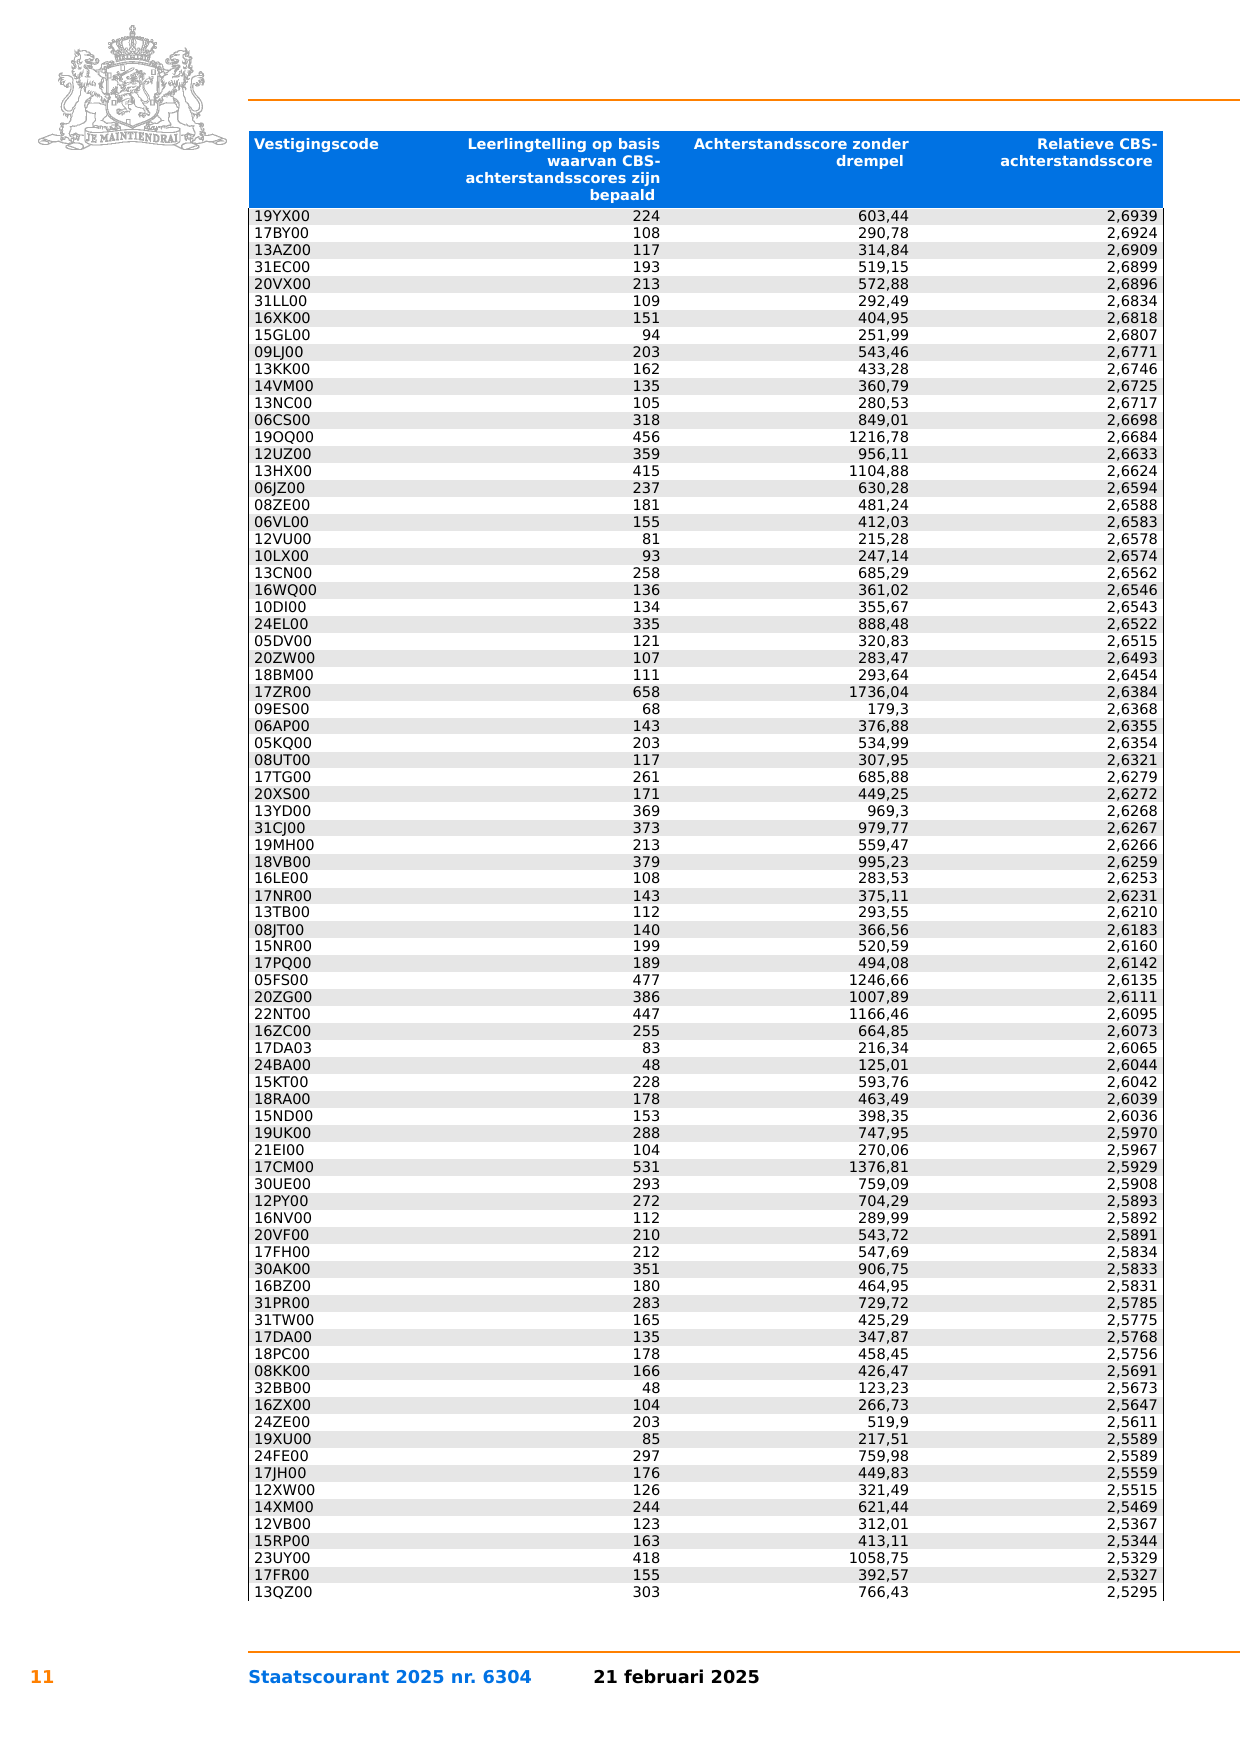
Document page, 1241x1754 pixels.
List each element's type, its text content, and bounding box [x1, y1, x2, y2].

table_cell 05KQ00 [249, 735, 417, 752]
table_cell 178 [418, 1091, 666, 1108]
table_cell 30UE00 [249, 1176, 417, 1193]
table_cell 2,6142 [915, 955, 1163, 972]
table_cell 355,67 [666, 599, 915, 616]
table_cell 104 [418, 1397, 666, 1414]
table_cell 16WQ00 [249, 582, 417, 599]
table_cell 658 [418, 684, 666, 701]
table_cell 2,6717 [915, 395, 1163, 412]
table_cell 105 [418, 395, 666, 412]
table_cell 449,25 [666, 786, 915, 802]
table_cell 2,6924 [915, 225, 1163, 242]
table_cell 685,29 [666, 565, 915, 582]
table_cell 22NT00 [249, 1006, 417, 1023]
table_cell 244 [418, 1499, 666, 1516]
table_cell 1246,66 [666, 972, 915, 989]
table_cell 477 [418, 972, 666, 989]
table_cell 906,75 [666, 1261, 915, 1278]
table_cell 543,46 [666, 344, 915, 361]
table_cell 2,5908 [915, 1176, 1163, 1193]
table_cell 2,5775 [915, 1312, 1163, 1329]
table_cell 2,6624 [915, 463, 1163, 480]
table_cell 176 [418, 1465, 666, 1482]
table_cell 293,64 [666, 667, 915, 684]
table_cell 318 [418, 412, 666, 429]
table_cell 08KK00 [249, 1363, 417, 1380]
table_cell 17CM00 [249, 1159, 417, 1176]
table_cell 849,01 [666, 412, 915, 429]
table_cell 06VL00 [249, 514, 417, 531]
table_cell 2,6039 [915, 1091, 1163, 1108]
table_cell 24BA00 [249, 1057, 417, 1074]
table_cell 2,5367 [915, 1516, 1163, 1533]
table_cell 969,3 [666, 803, 915, 819]
table_cell 759,09 [666, 1176, 915, 1193]
table_cell 1007,89 [666, 989, 915, 1006]
table_cell 2,6574 [915, 548, 1163, 565]
table_cell 09LJ00 [249, 344, 417, 361]
table_cell 2,6272 [915, 786, 1163, 802]
table_cell 1216,78 [666, 429, 915, 446]
table_cell 117 [418, 752, 666, 768]
table_cell 14VM00 [249, 378, 417, 395]
table_cell 2,6633 [915, 446, 1163, 463]
table_cell 17DA00 [249, 1329, 417, 1346]
table_cell 2,5756 [915, 1346, 1163, 1363]
table_cell 17NR00 [249, 888, 417, 904]
table_cell 2,5673 [915, 1380, 1163, 1397]
table_cell 189 [418, 955, 666, 972]
table_cell 2,5831 [915, 1278, 1163, 1295]
table_cell 2,5344 [915, 1533, 1163, 1549]
table_cell 123,23 [666, 1380, 915, 1397]
table_cell 237 [418, 480, 666, 497]
table_cell 412,03 [666, 514, 915, 531]
table_cell 2,6253 [915, 870, 1163, 887]
table_cell 212 [418, 1244, 666, 1261]
table_cell 112 [418, 904, 666, 921]
table_cell 2,6135 [915, 972, 1163, 989]
table_cell 335 [418, 616, 666, 633]
table_cell 2,5833 [915, 1261, 1163, 1278]
table_cell 2,5329 [915, 1550, 1163, 1567]
table_cell 08ZE00 [249, 497, 417, 514]
table_cell 415 [418, 463, 666, 480]
table_cell 1058,75 [666, 1550, 915, 1567]
table_cell 140 [418, 921, 666, 938]
table_header Vestigingscode [249, 131, 417, 208]
table_cell 08JT00 [249, 921, 417, 938]
table_cell 199 [418, 938, 666, 955]
table_cell 458,45 [666, 1346, 915, 1363]
table_cell 24EL00 [249, 616, 417, 633]
table_cell 621,44 [666, 1499, 915, 1516]
table_cell 109 [418, 293, 666, 310]
table_cell 2,5785 [915, 1295, 1163, 1312]
table_cell 531 [418, 1159, 666, 1176]
table_cell 2,6562 [915, 565, 1163, 582]
table_cell 31EC00 [249, 259, 417, 276]
table_cell 2,5768 [915, 1329, 1163, 1346]
table_cell 2,5559 [915, 1465, 1163, 1482]
table_cell 17ZR00 [249, 684, 417, 701]
table_cell 203 [418, 1414, 666, 1431]
table_cell 297 [418, 1448, 666, 1465]
table_cell 704,29 [666, 1193, 915, 1210]
table_cell 19XU00 [249, 1431, 417, 1448]
table_cell 685,88 [666, 769, 915, 786]
table_cell 85 [418, 1431, 666, 1448]
table_cell 21EI00 [249, 1142, 417, 1159]
table_cell 15ND00 [249, 1108, 417, 1125]
table_cell 171 [418, 786, 666, 802]
table_cell 48 [418, 1057, 666, 1074]
table_cell 361,02 [666, 582, 915, 599]
table_cell 464,95 [666, 1278, 915, 1295]
table_cell 179,3 [666, 701, 915, 718]
table_cell 258 [418, 565, 666, 582]
table_cell 20ZW00 [249, 650, 417, 667]
table_cell 2,6266 [915, 836, 1163, 853]
table_cell 48 [418, 1380, 666, 1397]
table_cell 05DV00 [249, 633, 417, 650]
table_cell 16BZ00 [249, 1278, 417, 1295]
table_cell 125,01 [666, 1057, 915, 1074]
table_cell 534,99 [666, 735, 915, 752]
table_cell 547,69 [666, 1244, 915, 1261]
table_cell 292,49 [666, 293, 915, 310]
table_cell 135 [418, 378, 666, 395]
table_cell 155 [418, 514, 666, 531]
table_cell 289,99 [666, 1210, 915, 1227]
table_cell 283,53 [666, 870, 915, 887]
table_cell 126 [418, 1482, 666, 1499]
table_cell 255 [418, 1023, 666, 1040]
table_cell 24ZE00 [249, 1414, 417, 1431]
table_cell 2,6042 [915, 1074, 1163, 1091]
table_cell 111 [418, 667, 666, 684]
table_cell 13NC00 [249, 395, 417, 412]
table_cell 603,44 [666, 209, 915, 225]
table_cell 2,6259 [915, 854, 1163, 870]
table_cell 203 [418, 344, 666, 361]
table_cell 288 [418, 1125, 666, 1142]
table_cell 136 [418, 582, 666, 599]
table_cell 12PY00 [249, 1193, 417, 1210]
table_cell 20XS00 [249, 786, 417, 802]
table_cell 386 [418, 989, 666, 1006]
table_cell 20VF00 [249, 1227, 417, 1244]
table_cell 2,6515 [915, 633, 1163, 650]
table_cell 2,6279 [915, 769, 1163, 786]
table_cell 456 [418, 429, 666, 446]
table_cell 163 [418, 1533, 666, 1549]
table_cell 15NR00 [249, 938, 417, 955]
table_cell 06JZ00 [249, 480, 417, 497]
table_cell 664,85 [666, 1023, 915, 1040]
table_cell 312,01 [666, 1516, 915, 1533]
table_cell 23UY00 [249, 1550, 417, 1567]
table_cell 68 [418, 701, 666, 718]
table_cell 266,73 [666, 1397, 915, 1414]
table_cell 376,88 [666, 718, 915, 734]
table_cell 181 [418, 497, 666, 514]
table_cell 2,6095 [915, 1006, 1163, 1023]
table_cell 224 [418, 209, 666, 225]
table_cell 17PQ00 [249, 955, 417, 972]
table_cell 2,6321 [915, 752, 1163, 768]
table_cell 215,28 [666, 531, 915, 548]
table_cell 2,6384 [915, 684, 1163, 701]
table_cell 481,24 [666, 497, 915, 514]
table_cell 2,6111 [915, 989, 1163, 1006]
table_cell 2,5327 [915, 1567, 1163, 1583]
table_cell 2,6698 [915, 412, 1163, 429]
table_cell 519,15 [666, 259, 915, 276]
table_cell 13CN00 [249, 565, 417, 582]
table_cell 1736,04 [666, 684, 915, 701]
table_cell 20VX00 [249, 276, 417, 293]
table_cell 347,87 [666, 1329, 915, 1346]
table_cell 283 [418, 1295, 666, 1312]
table_cell 979,77 [666, 820, 915, 836]
table_cell 369 [418, 803, 666, 819]
table_cell 2,6771 [915, 344, 1163, 361]
table_cell 123 [418, 1516, 666, 1533]
table_cell 2,6183 [915, 921, 1163, 938]
table_cell 379 [418, 854, 666, 870]
table_cell 1166,46 [666, 1006, 915, 1023]
table_cell 2,6834 [915, 293, 1163, 310]
table_cell 449,83 [666, 1465, 915, 1482]
table_cell 217,51 [666, 1431, 915, 1448]
table_cell 2,5647 [915, 1397, 1163, 1414]
table_cell 425,29 [666, 1312, 915, 1329]
table_cell 2,6355 [915, 718, 1163, 734]
table_cell 2,6493 [915, 650, 1163, 667]
table_cell 16LE00 [249, 870, 417, 887]
table_cell 94 [418, 327, 666, 344]
table_cell 19UK00 [249, 1125, 417, 1142]
table_cell 83 [418, 1040, 666, 1057]
table_cell 178 [418, 1346, 666, 1363]
table_cell 2,6818 [915, 310, 1163, 327]
table_cell 05FS00 [249, 972, 417, 989]
table_cell 108 [418, 225, 666, 242]
table_cell 13KK00 [249, 361, 417, 378]
table_cell 17BY00 [249, 225, 417, 242]
table_header Leerlingtelling op basis waarvan CBS-achterstandsscores zijn bepaald [418, 131, 666, 208]
table_cell 2,5970 [915, 1125, 1163, 1142]
table_cell 19OQ00 [249, 429, 417, 446]
table_cell 13HX00 [249, 463, 417, 480]
table_cell 1104,88 [666, 463, 915, 480]
table_cell 293 [418, 1176, 666, 1193]
table_cell 2,5589 [915, 1431, 1163, 1448]
table_cell 2,6684 [915, 429, 1163, 446]
table_cell 572,88 [666, 276, 915, 293]
table_cell 995,23 [666, 854, 915, 870]
table_cell 360,79 [666, 378, 915, 395]
table_cell 17FH00 [249, 1244, 417, 1261]
table_cell 06CS00 [249, 412, 417, 429]
table_cell 213 [418, 276, 666, 293]
table_cell 93 [418, 548, 666, 565]
table_cell 10DI00 [249, 599, 417, 616]
table_header Relatieve CBS-achterstandsscore [915, 131, 1163, 208]
table_cell 2,6578 [915, 531, 1163, 548]
table_cell 2,5515 [915, 1482, 1163, 1499]
table_cell 08UT00 [249, 752, 417, 768]
table_cell 162 [418, 361, 666, 378]
table_cell 166 [418, 1363, 666, 1380]
table_cell 107 [418, 650, 666, 667]
table_cell 2,6583 [915, 514, 1163, 531]
table_header Achterstandsscore zonder drempel [666, 131, 915, 208]
table_cell 759,98 [666, 1448, 915, 1465]
table_cell 418 [418, 1550, 666, 1567]
table_cell 747,95 [666, 1125, 915, 1142]
table_cell 143 [418, 888, 666, 904]
table_cell 261 [418, 769, 666, 786]
table_cell 31PR00 [249, 1295, 417, 1312]
table_cell 180 [418, 1278, 666, 1295]
table_cell 155 [418, 1567, 666, 1583]
picture [38, 25, 227, 150]
table_cell 303 [418, 1584, 666, 1601]
table_cell 270,06 [666, 1142, 915, 1159]
table_cell 2,5589 [915, 1448, 1163, 1465]
table_cell 519,9 [666, 1414, 915, 1431]
table_cell 366,56 [666, 921, 915, 938]
table_cell 203 [418, 735, 666, 752]
table_cell 121 [418, 633, 666, 650]
table_cell 12XW00 [249, 1482, 417, 1499]
table_cell 210 [418, 1227, 666, 1244]
table_cell 18RA00 [249, 1091, 417, 1108]
table_cell 321,49 [666, 1482, 915, 1499]
table_cell 2,6036 [915, 1108, 1163, 1125]
table_cell 13TB00 [249, 904, 417, 921]
table_cell 307,95 [666, 752, 915, 768]
table_cell 2,6896 [915, 276, 1163, 293]
table_cell 2,5893 [915, 1193, 1163, 1210]
table_cell 2,6899 [915, 259, 1163, 276]
table_cell 19MH00 [249, 836, 417, 853]
table_cell 888,48 [666, 616, 915, 633]
table_cell 2,6231 [915, 888, 1163, 904]
table_cell 392,57 [666, 1567, 915, 1583]
table_cell 143 [418, 718, 666, 734]
table_cell 31LL00 [249, 293, 417, 310]
table_cell 15GL00 [249, 327, 417, 344]
table_cell 2,6909 [915, 242, 1163, 259]
table_cell 2,6594 [915, 480, 1163, 497]
table_cell 2,5691 [915, 1363, 1163, 1380]
table_cell 247,14 [666, 548, 915, 565]
table_cell 373 [418, 820, 666, 836]
table_cell 272 [418, 1193, 666, 1210]
table_cell 17TG00 [249, 769, 417, 786]
table_cell 06AP00 [249, 718, 417, 734]
table_cell 30AK00 [249, 1261, 417, 1278]
table_cell 81 [418, 531, 666, 548]
table_cell 494,08 [666, 955, 915, 972]
table_cell 18VB00 [249, 854, 417, 870]
table_cell 151 [418, 310, 666, 327]
table_cell 2,6725 [915, 378, 1163, 395]
table_cell 31TW00 [249, 1312, 417, 1329]
table_cell 398,35 [666, 1108, 915, 1125]
table_cell 153 [418, 1108, 666, 1125]
table_cell 2,5891 [915, 1227, 1163, 1244]
table_cell 09ES00 [249, 701, 417, 718]
table_cell 12UZ00 [249, 446, 417, 463]
table_cell 2,5892 [915, 1210, 1163, 1227]
table_cell 213 [418, 836, 666, 853]
table_cell 2,6588 [915, 497, 1163, 514]
table_cell 2,6065 [915, 1040, 1163, 1057]
table_cell 2,6807 [915, 327, 1163, 344]
table_cell 2,5834 [915, 1244, 1163, 1261]
table_cell 228 [418, 1074, 666, 1091]
table_cell 375,11 [666, 888, 915, 904]
table_cell 193 [418, 259, 666, 276]
table_cell 351 [418, 1261, 666, 1278]
table_cell 2,6160 [915, 938, 1163, 955]
table_cell 426,47 [666, 1363, 915, 1380]
table_cell 359 [418, 446, 666, 463]
table_cell 2,6354 [915, 735, 1163, 752]
table_cell 2,5967 [915, 1142, 1163, 1159]
table_cell 520,59 [666, 938, 915, 955]
table_cell 12VU00 [249, 531, 417, 548]
table_cell 216,34 [666, 1040, 915, 1057]
table_cell 12VB00 [249, 1516, 417, 1533]
table_cell 630,28 [666, 480, 915, 497]
table_cell 2,6044 [915, 1057, 1163, 1074]
table_cell 956,11 [666, 446, 915, 463]
table_cell 13YD00 [249, 803, 417, 819]
table_cell 135 [418, 1329, 666, 1346]
table_cell 24FE00 [249, 1448, 417, 1465]
table_cell 463,49 [666, 1091, 915, 1108]
table_cell 2,6454 [915, 667, 1163, 684]
table_cell 117 [418, 242, 666, 259]
table_cell 112 [418, 1210, 666, 1227]
table_cell 2,6268 [915, 803, 1163, 819]
table_cell 314,84 [666, 242, 915, 259]
table_cell 165 [418, 1312, 666, 1329]
table_cell 13QZ00 [249, 1584, 417, 1601]
table_cell 280,53 [666, 395, 915, 412]
table_cell 108 [418, 870, 666, 887]
table_cell 283,47 [666, 650, 915, 667]
table_cell 404,95 [666, 310, 915, 327]
table_cell 2,5929 [915, 1159, 1163, 1176]
table_cell 2,6543 [915, 599, 1163, 616]
table_cell 593,76 [666, 1074, 915, 1091]
table_cell 320,83 [666, 633, 915, 650]
table_cell 2,6073 [915, 1023, 1163, 1040]
table_cell 14XM00 [249, 1499, 417, 1516]
table_cell 559,47 [666, 836, 915, 853]
table_cell 766,43 [666, 1584, 915, 1601]
table_cell 251,99 [666, 327, 915, 344]
table_cell 2,6746 [915, 361, 1163, 378]
table_cell 2,6210 [915, 904, 1163, 921]
table_cell 2,5611 [915, 1414, 1163, 1431]
table_cell 134 [418, 599, 666, 616]
table_cell 18BM00 [249, 667, 417, 684]
table_cell 18PC00 [249, 1346, 417, 1363]
table_cell 17JH00 [249, 1465, 417, 1482]
table_cell 2,5295 [915, 1584, 1163, 1601]
table_cell 16ZC00 [249, 1023, 417, 1040]
table_cell 2,6522 [915, 616, 1163, 633]
table_cell 729,72 [666, 1295, 915, 1312]
table_cell 413,11 [666, 1533, 915, 1549]
table_cell 20ZG00 [249, 989, 417, 1006]
table_cell 290,78 [666, 225, 915, 242]
table_cell 543,72 [666, 1227, 915, 1244]
table_cell 447 [418, 1006, 666, 1023]
table_cell 15KT00 [249, 1074, 417, 1091]
table_cell 2,6267 [915, 820, 1163, 836]
table_cell 10LX00 [249, 548, 417, 565]
table_cell 16ZX00 [249, 1397, 417, 1414]
table_cell 293,55 [666, 904, 915, 921]
table_cell 19YX00 [249, 209, 417, 225]
table_cell 13AZ00 [249, 242, 417, 259]
table_cell 16NV00 [249, 1210, 417, 1227]
table_cell 104 [418, 1142, 666, 1159]
table_cell 2,5469 [915, 1499, 1163, 1516]
table_cell 1376,81 [666, 1159, 915, 1176]
table_cell 16XK00 [249, 310, 417, 327]
table_cell 32BB00 [249, 1380, 417, 1397]
table_cell 31CJ00 [249, 820, 417, 836]
table_cell 2,6368 [915, 701, 1163, 718]
table_cell 15RP00 [249, 1533, 417, 1549]
table_cell 17DA03 [249, 1040, 417, 1057]
table_cell 433,28 [666, 361, 915, 378]
table_cell 2,6939 [915, 209, 1163, 225]
table_cell 17FR00 [249, 1567, 417, 1583]
table_cell 2,6546 [915, 582, 1163, 599]
